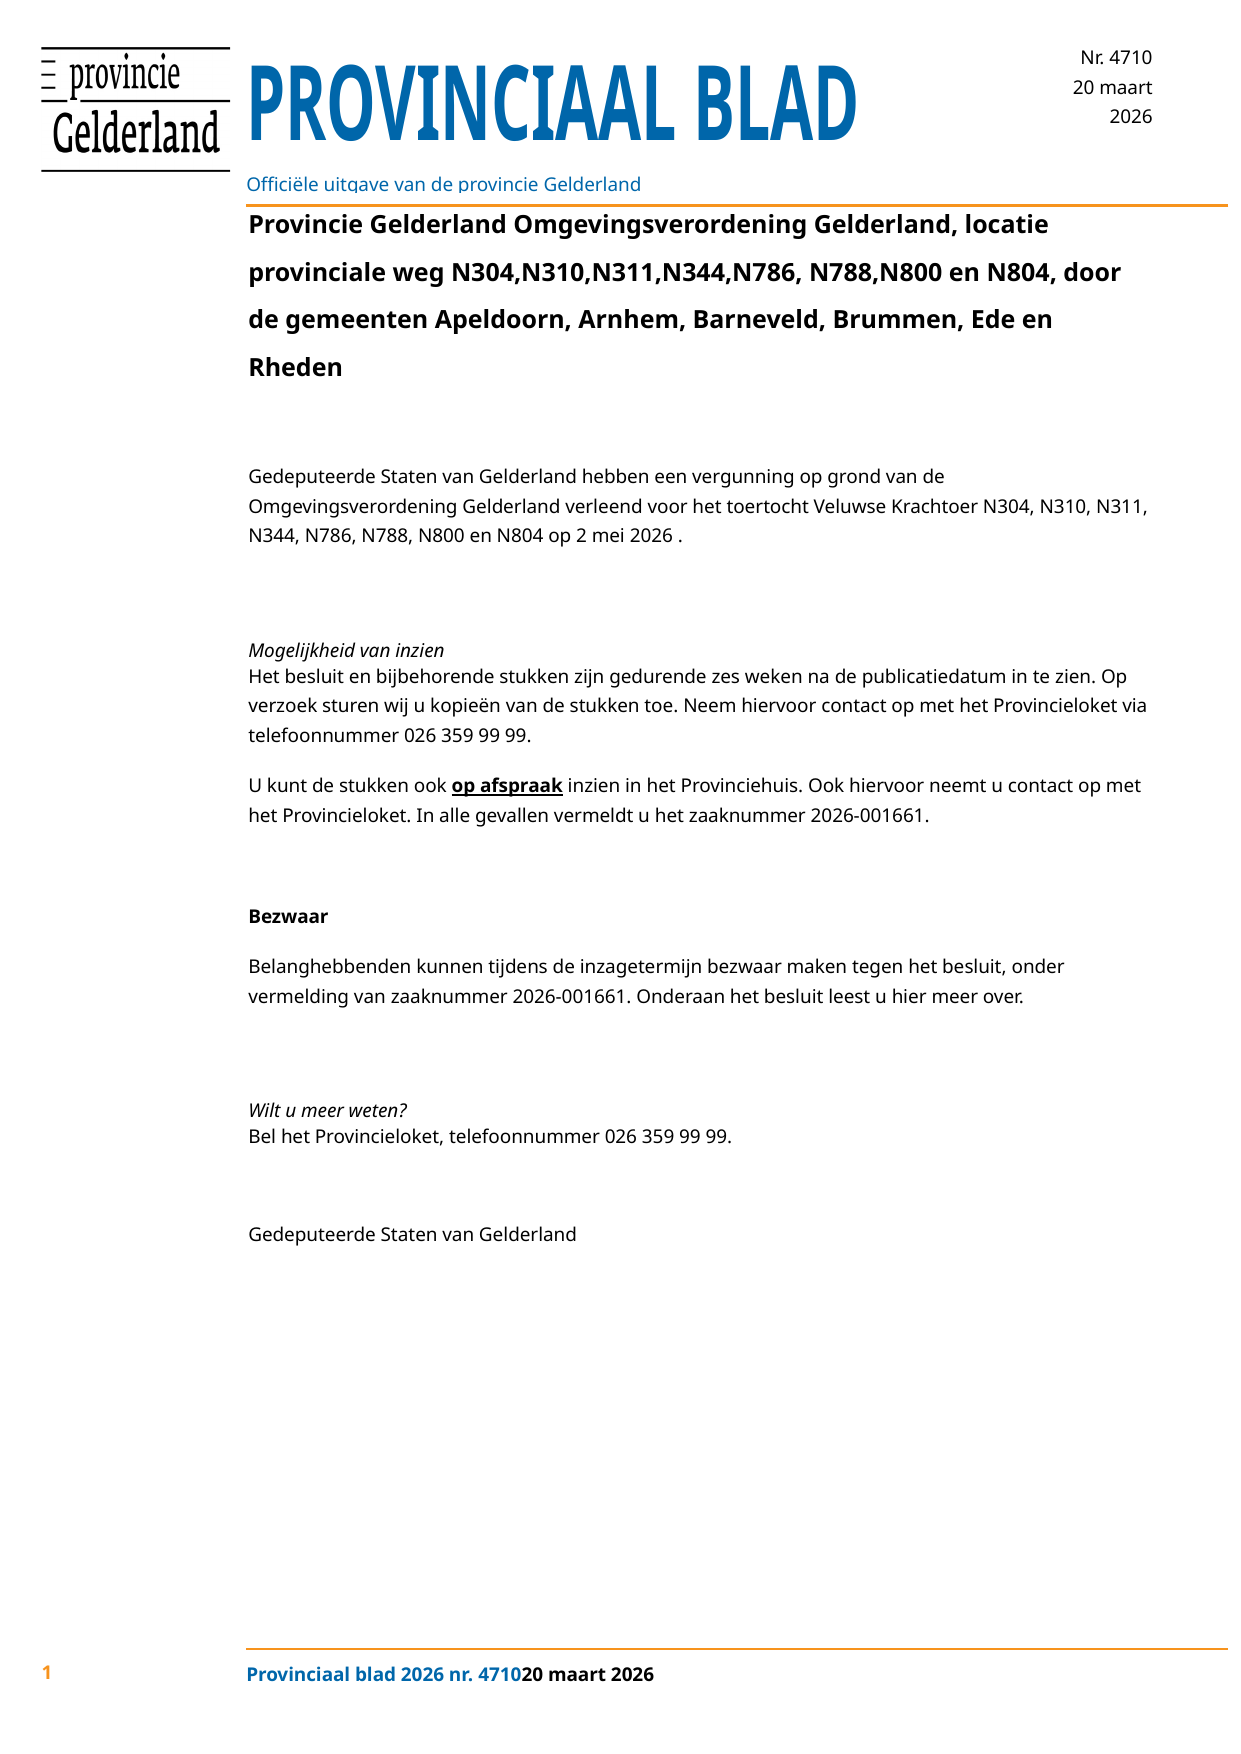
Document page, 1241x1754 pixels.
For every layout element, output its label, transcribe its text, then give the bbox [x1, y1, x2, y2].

text Mogelijkheid van inzien [248, 637, 1152, 663]
text Belanghebbenden kunnen tijdens de inzagetermijn bezwaar maken tegen het besluit, onder vermelding van zaaknummer 2026-001661. Onderaan het besluit leest u hier meer over. [248, 953, 1152, 1008]
text Bel het Provincieloket, telefoonnummer 026 359 99 99. [248, 1123, 1152, 1149]
text Bezwaar [248, 903, 1152, 928]
text U kunt de stukken ook op afspraak inzien in het Provinciehuis. Ook hiervoor neemt u contact op met het Provincieloket. In alle gevallen vermeldt u het zaaknummer 2026-001661. [248, 772, 1152, 828]
picture [41, 47, 231, 172]
text Provincie Gelderland Omgevingsverordening Gelderland, locatie provinciale weg N304,N310,N311,N344,N786, N788,N800 en N804, door de gemeenten Apeldoorn, Arnhem, Barneveld, Brummen, Ede en Rheden [248, 207, 1152, 384]
text Gedeputeerde Staten van Gelderland [248, 1221, 1152, 1247]
text Gedeputeerde Staten van Gelderland hebben een vergunning op grond van de Omgevingsverordening Gelderland verleend voor het toertocht Veluwse Krachtoer N304, N310, N311, N344, N786, N788, N800 en N804 op 2 mei 2026 . [248, 463, 1152, 548]
text Wilt u meer weten? [248, 1097, 1152, 1123]
text Het besluit en bijbehorende stukken zijn gedurende zes weken na de publicatiedatum in te zien. Op verzoek sturen wij u kopieën van de stukken toe. Neem hiervoor contact op met het Provincieloket via telefoonnummer 026 359 99 99. [248, 663, 1152, 748]
